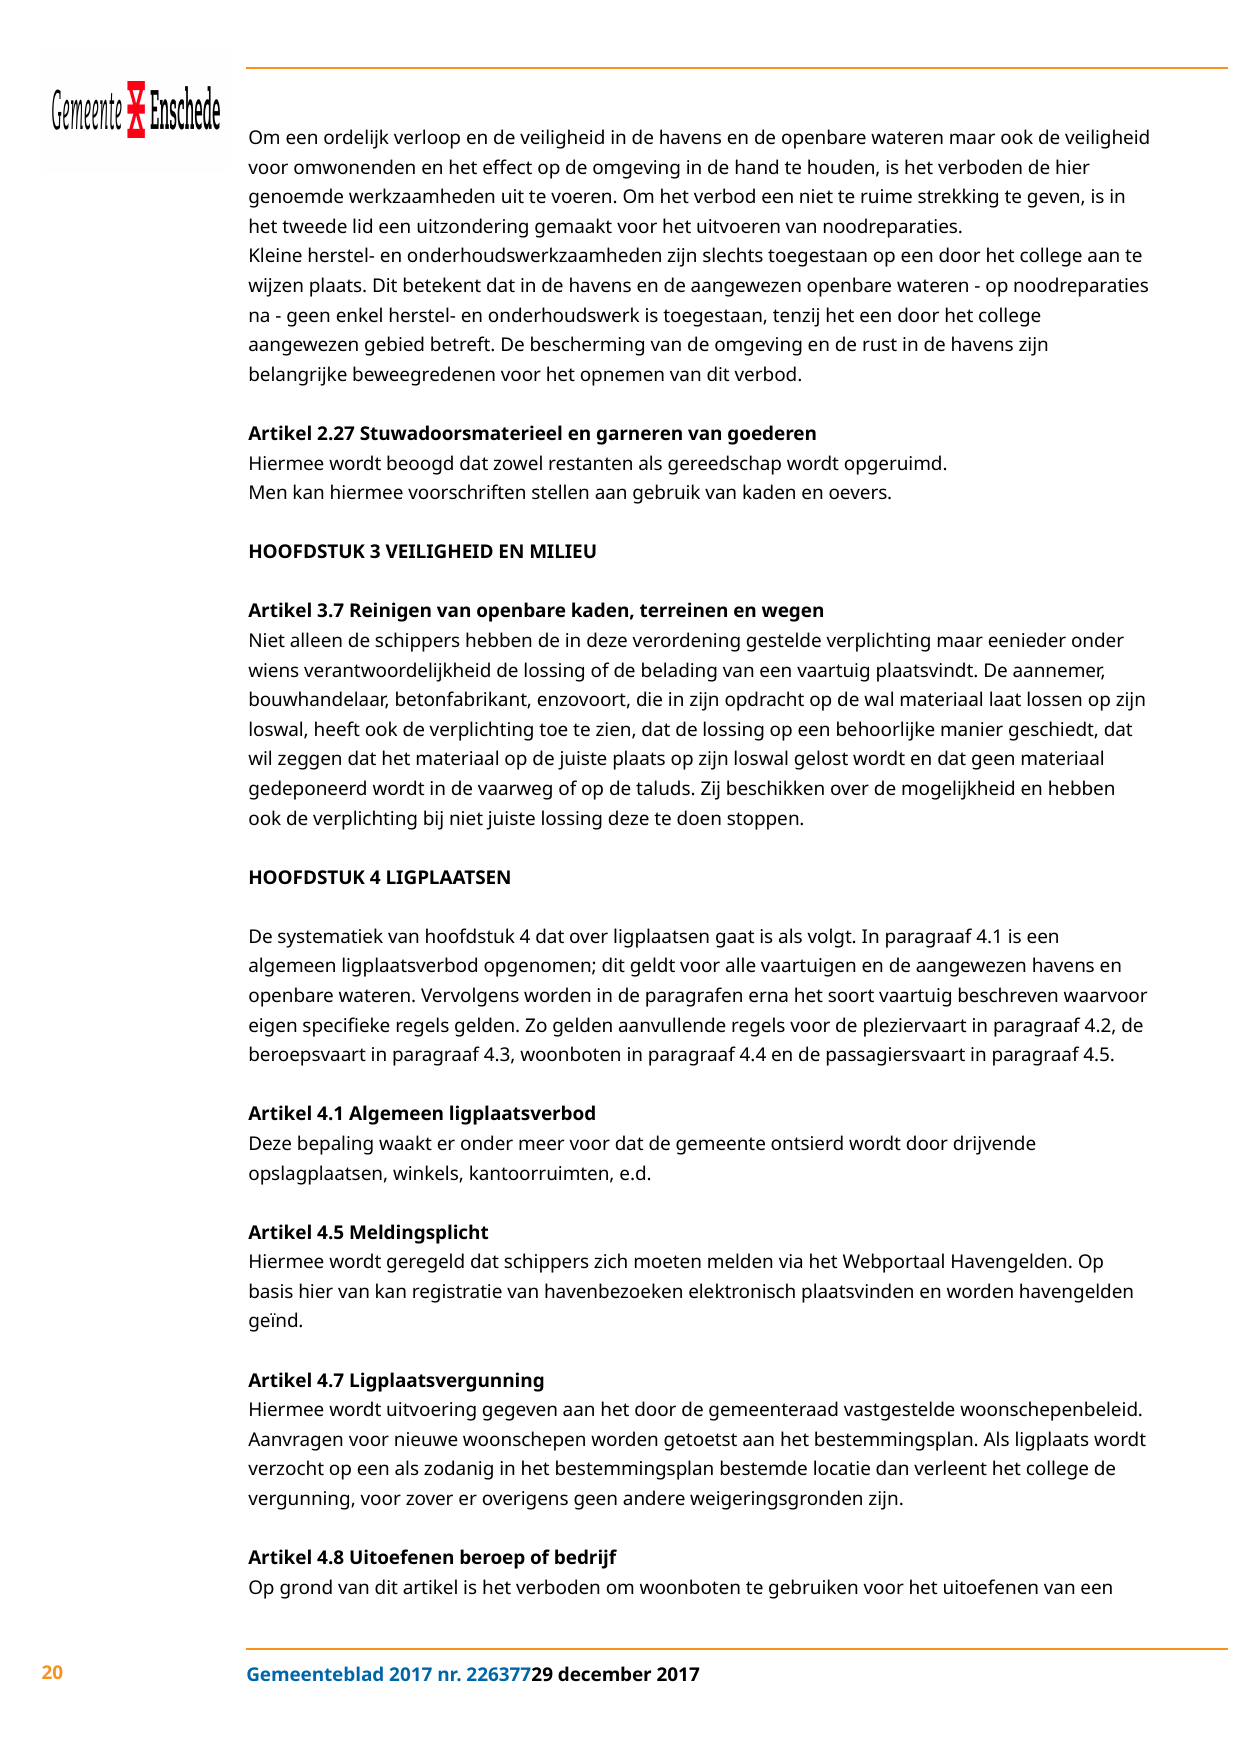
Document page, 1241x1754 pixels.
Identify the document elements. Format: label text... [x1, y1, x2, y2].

text Men kan hiermee voorschriften stellen aan gebruik van kaden en oevers. [248, 479, 1152, 505]
text Deze bepaling waakt er onder meer voor dat de gemeente ontsierd wordt door drijvende opslagplaatsen, winkels, kantoorruimten, e.d. [248, 1130, 1152, 1186]
text Hiermee wordt uitvoering gegeven aan het door de gemeenteraad vastgestelde woonschepenbeleid. Aanvragen voor nieuwe woonschepen worden getoetst aan het bestemmingsplan. Als ligplaats wordt verzocht op een als zodanig in het bestemmingsplan bestemde locatie dan verleent het college de vergunning, voor zover er overigens geen andere weigeringsgronden zijn. [248, 1396, 1152, 1511]
text Kleine herstel- en onderhoudswerkzaamheden zijn slechts toegestaan op een door het college aan te wijzen plaats. Dit betekent dat in de havens en de aangewezen openbare wateren - op noodreparaties na - geen enkel herstel- en onderhoudswerk is toegestaan, tenzij het een door het college aangewezen gebied betreft. De bescherming van de omgeving en de rust in de havens zijn belangrijke beweegredenen voor het opnemen van dit verbod. [248, 243, 1152, 387]
text Hiermee wordt geregeld dat schippers zich moeten melden via het Webportaal Havengelden. Op basis hier van kan registratie van havenbezoeken elektronisch plaatsvinden en worden havengelden geïnd. [248, 1248, 1152, 1333]
text Om een ordelijk verloop en de veiligheid in de havens en de openbare wateren maar ook de veiligheid voor omwonenden en het effect op de omgeving in de hand te houden, is het verboden de hier genoemde werkzaamheden uit te voeren. Om het verbod een niet te ruime strekking te geven, is in het tweede lid een uitzondering gemaakt voor het uitvoeren van noodreparaties. [248, 124, 1152, 239]
text Hiermee wordt beoogd dat zowel restanten als gereedschap wordt opgeruimd. [248, 450, 1152, 476]
text Artikel 4.8 Uitoefenen beroep of bedrijf [248, 1544, 1152, 1570]
text Artikel 4.5 Meldingsplicht [248, 1219, 1152, 1245]
text Artikel 4.7 Ligplaatsvergunning [248, 1367, 1152, 1393]
text Artikel 2.27 Stuwadoorsmaterieel en garneren van goederen [248, 420, 1152, 446]
text Artikel 3.7 Reinigen van openbare kaden, terreinen en wegen [248, 598, 1152, 623]
text HOOFDSTUK 4 LIGPLAATSEN [248, 864, 1152, 890]
text Op grond van dit artikel is het verboden om woonboten te gebruiken voor het uitoefenen van een [248, 1574, 1152, 1600]
picture [41, 47, 231, 172]
text Artikel 4.1 Algemeen ligplaatsverbod [248, 1101, 1152, 1126]
text HOOFDSTUK 3 VEILIGHEID EN MILIEU [248, 538, 1152, 564]
text Niet alleen de schippers hebben de in deze verordening gestelde verplichting maar eenieder onder wiens verantwoordelijkheid de lossing of de belading van een vaartuig plaatsvindt. De aannemer, bouwhandelaar, betonfabrikant, enzovoort, die in zijn opdracht op de wal materiaal laat lossen op zijn loswal, heeft ook de verplichting toe te zien, dat de lossing op een behoorlijke manier geschiedt, dat wil zeggen dat het materiaal op de juiste plaats op zijn loswal gelost wordt en dat geen materiaal gedeponeerd wordt in de vaarweg of op de taluds. Zij beschikken over de mogelijkheid en hebben ook de verplichting bij niet juiste lossing deze te doen stoppen. [248, 627, 1152, 831]
text De systematiek van hoofdstuk 4 dat over ligplaatsen gaat is als volgt. In paragraaf 4.1 is een algemeen ligplaatsverbod opgenomen; dit geldt voor alle vaartuigen en de aangewezen havens en openbare wateren. Vervolgens worden in de paragrafen erna het soort vaartuig beschreven waarvoor eigen specifieke regels gelden. Zo gelden aanvullende regels voor de pleziervaart in paragraaf 4.2, de beroepsvaart in paragraaf 4.3, woonboten in paragraaf 4.4 en de passagiersvaart in paragraaf 4.5. [248, 923, 1152, 1067]
